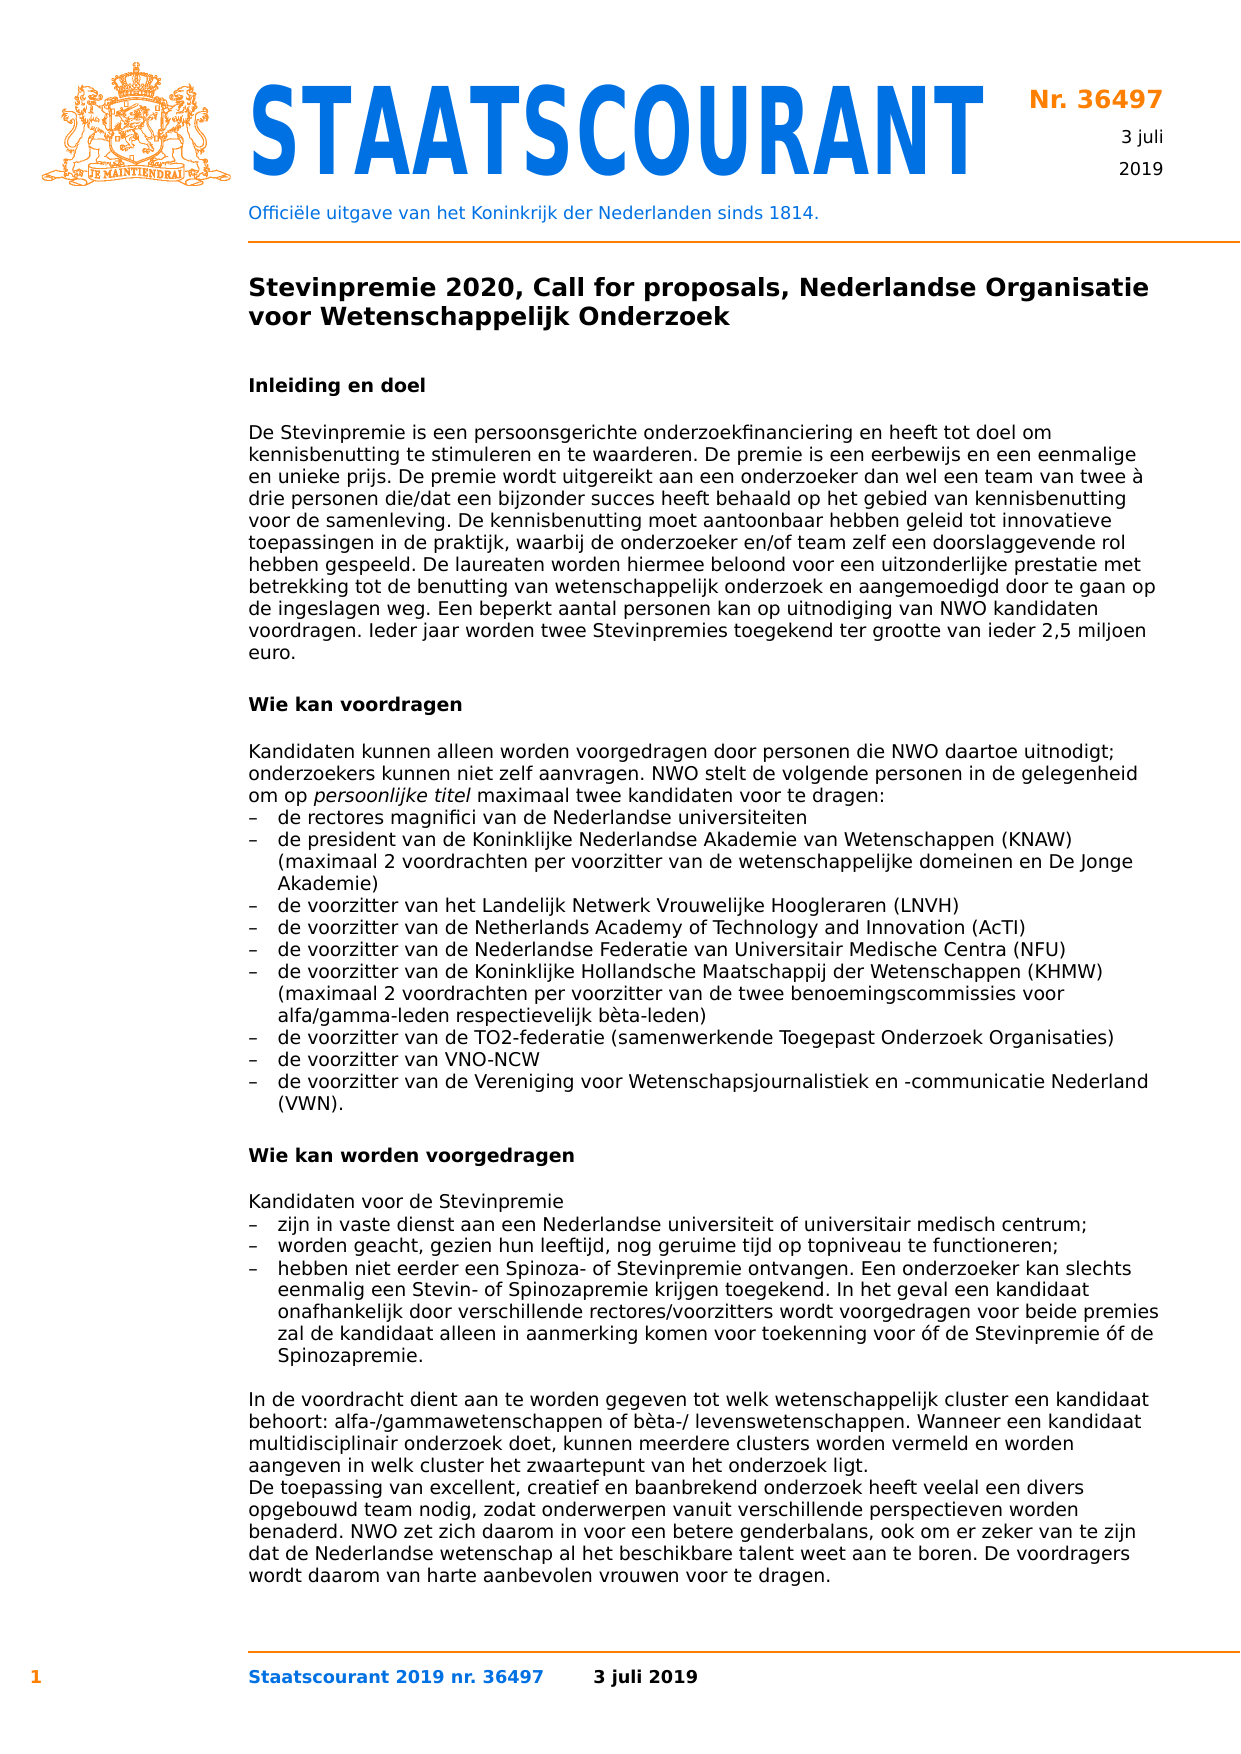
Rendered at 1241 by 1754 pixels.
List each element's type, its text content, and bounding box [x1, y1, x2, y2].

text – de voorzitter van VNO-NCW [248, 1048, 1163, 1071]
text – de rectores magnifici van de Nederlandse universiteiten [248, 807, 1163, 829]
text Kandidaten voor de Stevinpremie [248, 1191, 1163, 1213]
text – de voorzitter van de Vereniging voor Wetenschapsjournalistiek en -communicatie Nederland (VWN). [248, 1071, 1163, 1114]
table_cell Officiële uitgave van het Koninkrijk der Nederlanden sinds 1814. [248, 203, 1240, 241]
table_cell 2019 [998, 153, 1240, 203]
table_header STAATSCOURANT [248, 62, 998, 203]
text – zijn in vaste dienst aan een Nederlandse universiteit of universitair medisch centrum; [248, 1213, 1163, 1235]
text – de voorzitter van de Nederlandse Federatie van Universitair Medische Centra (NFU) [248, 939, 1163, 961]
table_header Nr. 36497 [998, 62, 1240, 121]
table_header [25, 62, 248, 241]
subtitle Stevinpremie 2020, Call for proposals, Nederlandse Organisatie voor Wetenschappelijk Onderzoek [248, 273, 1163, 331]
text – de voorzitter van de Koninklijke Hollandsche Maatschappij der Wetenschappen (KHMW) [248, 961, 1163, 983]
text De Stevinpremie is een persoonsgerichte onderzoekfinanciering en heeft tot doel om kennisbenutting te stimuleren en te waarderen. De premie is een eerbewijs en een eenmalige en unieke prijs. De premie wordt uitgereikt aan een onderzoeker dan wel een team van twee à drie personen die/dat een bijzonder succes heeft behaald op het gebied van kennisbenutting voor de samenleving. De kennisbenutting moet aantoonbaar hebben geleid tot innovatieve toepassingen in de praktijk, waarbij de onderzoeker en/of team zelf een doorslaggevende rol hebben gespeeld. De laureaten worden hiermee beloond voor een uitzonderlijke prestatie met betrekking tot de benutting van wetenschappelijk onderzoek en aangemoedigd door te gaan op de ingeslagen weg. Een beperkt aantal personen kan op uitnodiging van NWO kandidaten voordragen. Ieder jaar worden twee Stevinpremies toegekend ter grootte van ieder 2,5 miljoen euro. [248, 422, 1163, 664]
text – de voorzitter van het Landelijk Netwerk Vrouwelijke Hoogleraren (LNVH) [248, 895, 1163, 917]
text In de voordracht dient aan te worden gegeven tot welk wetenschappelijk cluster een kandidaat behoort: alfa-/gammawetenschappen of bèta-/ levenswetenschappen. Wanneer een kandidaat multidisciplinair onderzoek doet, kunnen meerdere clusters worden vermeld en worden aangeven in welk cluster het zwaartepunt van het onderzoek ligt. [248, 1389, 1163, 1477]
text Kandidaten kunnen alleen worden voorgedragen door personen die NWO daartoe uitnodigt; onderzoekers kunnen niet zelf aanvragen. NWO stelt de volgende personen in de gelegenheid om op persoonlijke titel maximaal twee kandidaten voor te dragen: [248, 741, 1163, 807]
text – de voorzitter van de TO2-federatie (samenwerkende Toegepast Onderzoek Organisaties) [248, 1027, 1163, 1048]
text De toepassing van excellent, creatief en baanbrekend onderzoek heeft veelal een divers opgebouwd team nodig, zodat onderwerpen vanuit verschillende perspectieven worden benaderd. NWO zet zich daarom in voor een betere genderbalans, ook om er zeker van te zijn dat de Nederlandse wetenschap al het beschikbare talent weet aan te boren. De voordragers wordt daarom van harte aanbevolen vrouwen voor te dragen. [248, 1477, 1163, 1587]
subtitle Wie kan worden voorgedragen [248, 1144, 1163, 1166]
text – de president van de Koninklijke Nederlandse Akademie van Wetenschappen (KNAW) (maximaal 2 voordrachten per voorzitter van de wetenschappelijke domeinen en De Jonge Akademie) [248, 829, 1163, 895]
table_cell 3 juli [998, 121, 1240, 153]
text (maximaal 2 voordrachten per voorzitter van de twee benoemingscommissies voor alfa/gamma-leden respectievelijk bèta-leden) [277, 983, 1163, 1027]
text – hebben niet eerder een Spinoza- of Stevinpremie ontvangen. Een onderzoeker kan slechts eenmalig een Stevin- of Spinozapremie krijgen toegekend. In het geval een kandidaat onafhankelijk door verschillende rectores/voorzitters wordt voorgedragen voor beide premies zal de kandidaat alleen in aanmerking komen voor toekenning voor óf de Stevinpremie óf de Spinozapremie. [248, 1257, 1163, 1367]
text – de voorzitter van de Netherlands Academy of Technology and Innovation (AcTI) [248, 917, 1163, 939]
picture [41, 62, 231, 186]
text – worden geacht, gezien hun leeftijd, nog geruime tijd op topniveau te functioneren; [248, 1235, 1163, 1257]
subtitle Wie kan voordragen [248, 694, 1163, 716]
subtitle Inleiding en doel [248, 375, 1163, 397]
